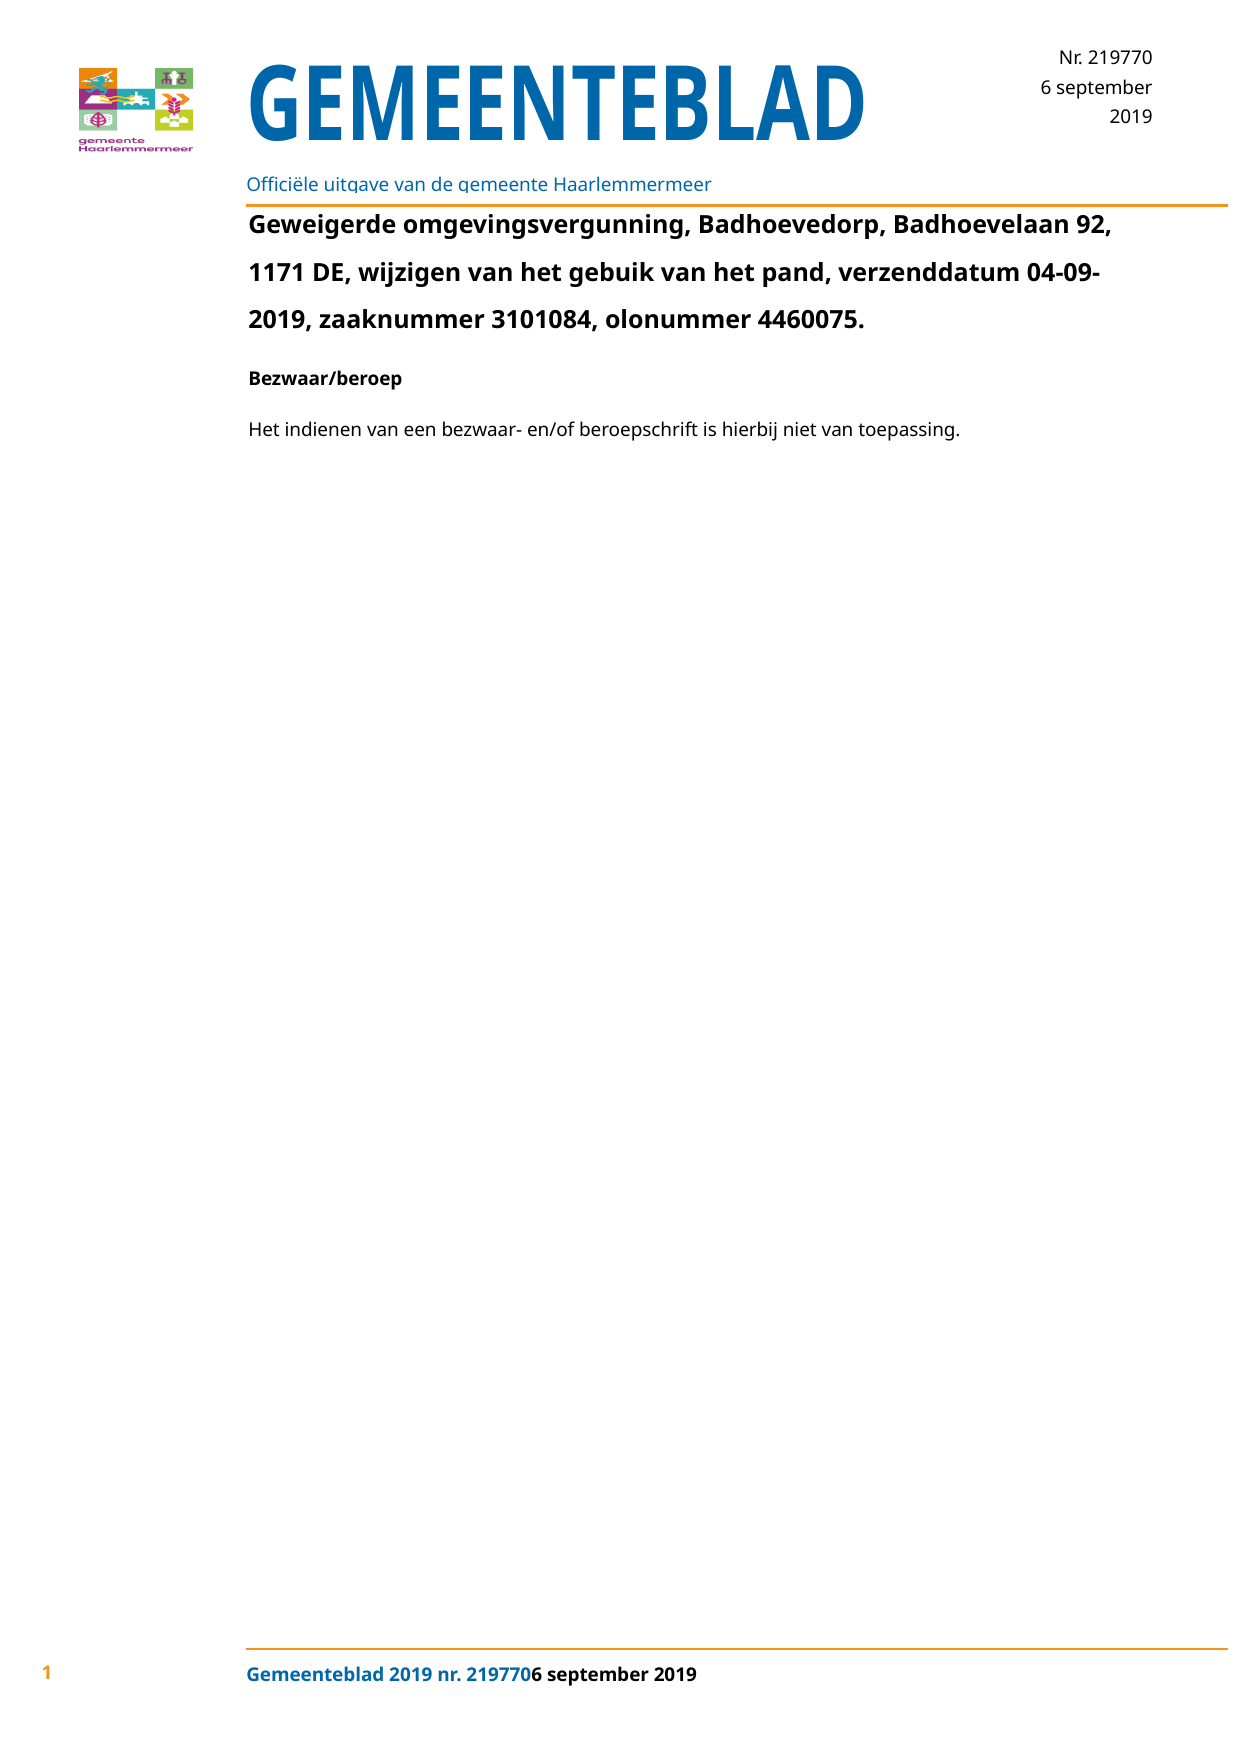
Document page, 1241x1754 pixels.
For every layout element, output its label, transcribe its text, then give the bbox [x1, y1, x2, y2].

text Het indienen van een bezwaar- en/of beroepschrift is hierbij niet van toepassing. [248, 416, 1152, 442]
text Bezwaar/beroep [248, 366, 1152, 391]
text Geweigerde omgevingsvergunning, Badhoevedorp, Badhoevelaan 92, 1171 DE, wijzigen van het gebuik van het pand, verzenddatum 04-09-2019, zaaknummer 3101084, olonummer 4460075. [248, 207, 1152, 336]
picture [41, 47, 231, 172]
